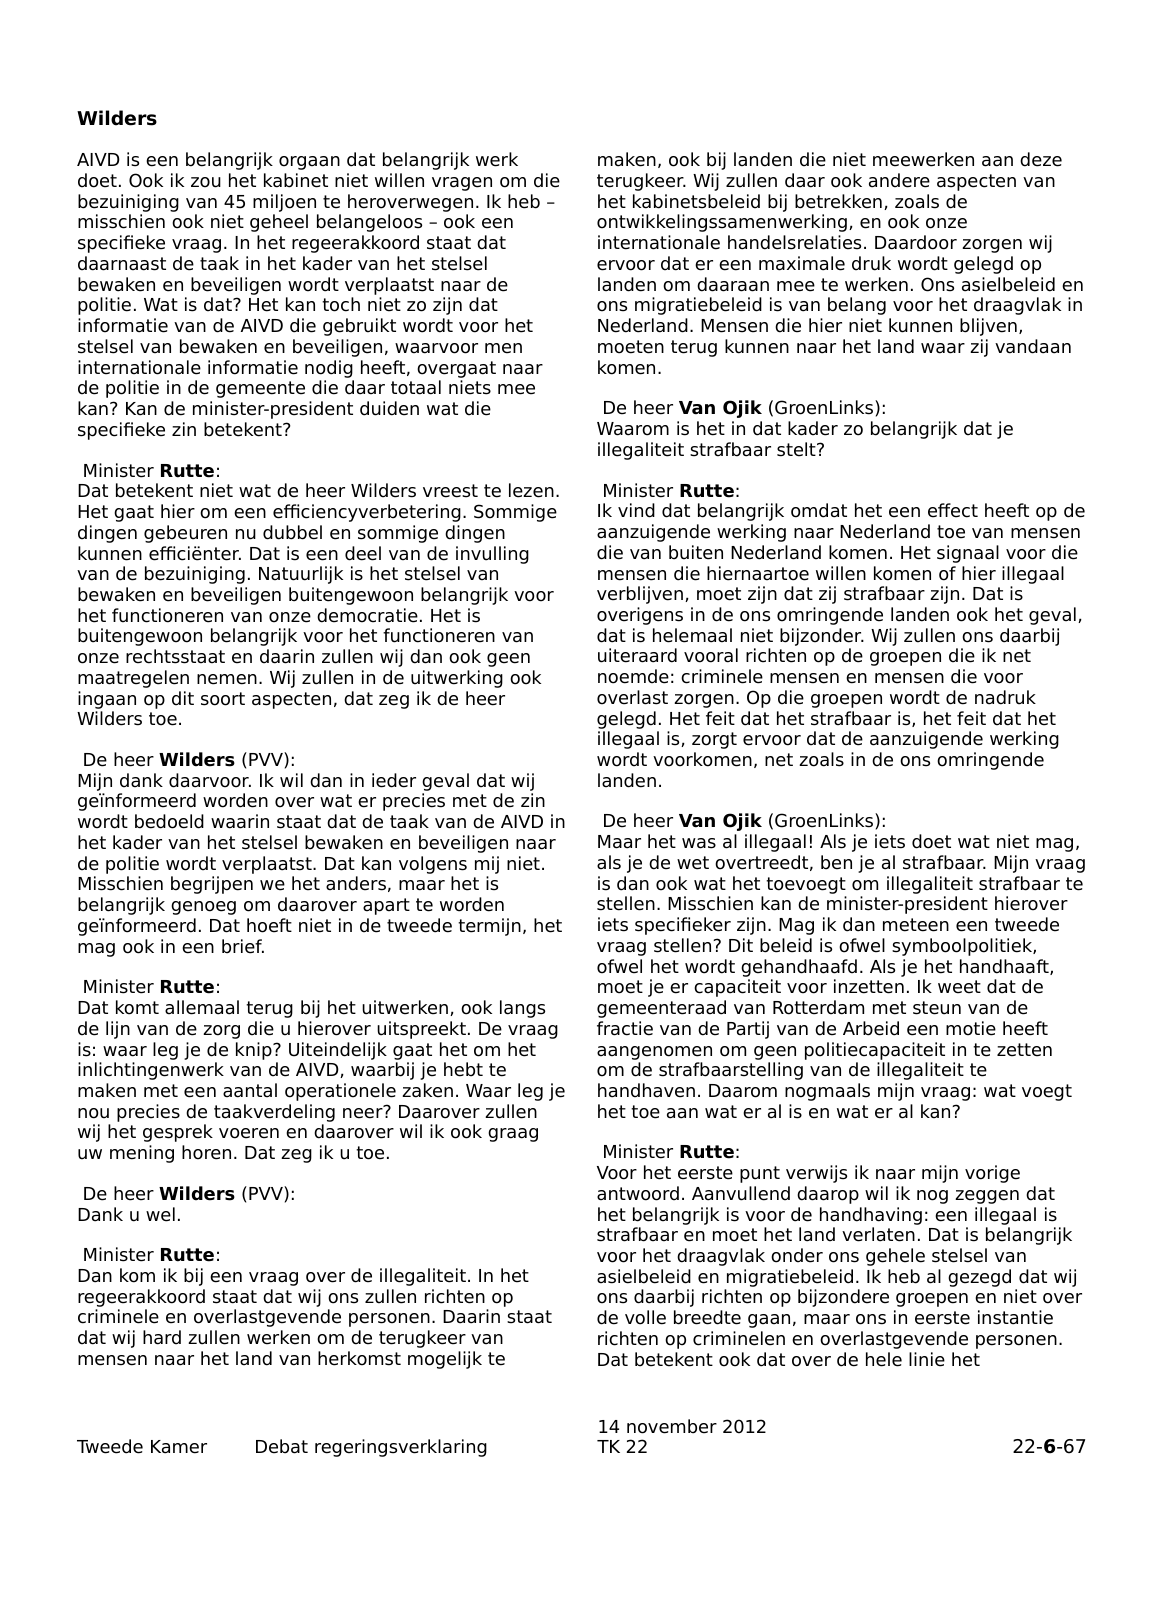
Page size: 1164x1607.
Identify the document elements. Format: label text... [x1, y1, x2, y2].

text Dank u wel. [77, 1204, 567, 1225]
text De heer Van Ojik (GroenLinks): [596, 811, 1087, 832]
text Dat betekent niet wat de heer Wilders vreest te lezen. Het gaat hier om een efficiencyverbetering. Sommige dingen gebeuren nu dubbel en sommige dingen kunnen efficiënter. Dat is een deel van de invulling van de bezuiniging. Natuurlijk is het stelsel van bewaken en beveiligen buitengewoon belangrijk voor het functioneren van onze democratie. Het is buitengewoon belangrijk voor het functioneren van onze rechtsstaat en daarin zullen wij dan ook geen maatregelen nemen. Wij zullen in de uitwerking ook ingaan op dit soort aspecten, dat zeg ik de heer Wilders toe. [77, 481, 567, 730]
text Waarom is het in dat kader zo belangrijk dat je illegaliteit strafbaar stelt? [596, 419, 1087, 460]
text Maar het was al illegaal! Als je iets doet wat niet mag, als je de wet overtreedt, ben je al strafbaar. Mijn vraag is dan ook wat het toevoegt om illegaliteit strafbaar te stellen. Misschien kan de minister-president hierover iets specifieker zijn. Mag ik dan meteen een tweede vraag stellen? Dit beleid is ofwel symboolpolitiek, ofwel het wordt gehandhaafd. Als je het handhaaft, moet je er capaciteit voor inzetten. Ik weet dat de gemeenteraad van Rotterdam met steun van de fractie van de Partij van de Arbeid een motie heeft aangenomen om geen politiecapaciteit in te zetten om de strafbaarstelling van de illegaliteit te handhaven. Daarom nogmaals mijn vraag: wat voegt het toe aan wat er al is en wat er al kan? [596, 832, 1087, 1122]
text Dan kom ik bij een vraag over de illegaliteit. In het regeerakkoord staat dat wij ons zullen richten op criminele en overlastgevende personen. Daarin staat dat wij hard zullen werken om de terugkeer van mensen naar het land van herkomst mogelijk te [77, 1266, 567, 1369]
text maken, ook bij landen die niet meewerken aan deze terugkeer. Wij zullen daar ook andere aspecten van het kabinetsbeleid bij betrekken, zoals de ontwikkelingssamenwerking, en ook onze internationale handelsrelaties. Daardoor zorgen wij ervoor dat er een maximale druk wordt gelegd op landen om daaraan mee te werken. Ons asielbeleid en ons migratiebeleid is van belang voor het draagvlak in Nederland. Mensen die hier niet kunnen blijven, moeten terug kunnen naar het land waar zij vandaan komen. [596, 150, 1087, 378]
text Minister Rutte: [77, 460, 567, 481]
text Minister Rutte: [77, 1245, 567, 1266]
text De heer Van Ojik (GroenLinks): [596, 398, 1087, 419]
text Ik vind dat belangrijk omdat het een effect heeft op de aanzuigende werking naar Nederland toe van mensen die van buiten Nederland komen. Het signaal voor die mensen die hiernaartoe willen komen of hier illegaal verblijven, moet zijn dat zij strafbaar zijn. Dat is overigens in de ons omringende landen ook het geval, dat is helemaal niet bijzonder. Wij zullen ons daarbij uiteraard vooral richten op de groepen die ik net noemde: criminele mensen en mensen die voor overlast zorgen. Op die groepen wordt de nadruk gelegd. Het feit dat het strafbaar is, het feit dat het illegaal is, zorgt ervoor dat de aanzuigende werking wordt voorkomen, net zoals in de ons omringende landen. [596, 501, 1087, 791]
text Minister Rutte: [596, 1142, 1087, 1163]
text Mijn dank daarvoor. Ik wil dan in ieder geval dat wij geïnformeerd worden over wat er precies met de zin wordt bedoeld waarin staat dat de taak van de AIVD in het kader van het stelsel bewaken en beveiligen naar de politie wordt verplaatst. Dat kan volgens mij niet. Misschien begrijpen we het anders, maar het is belangrijk genoeg om daarover apart te worden geïnformeerd. Dat hoeft niet in de tweede termijn, het mag ook in een brief. [77, 771, 567, 957]
text De heer Wilders (PVV): [77, 750, 567, 771]
text Dat komt allemaal terug bij het uitwerken, ook langs de lijn van de zorg die u hierover uitspreekt. De vraag is: waar leg je de knip? Uiteindelijk gaat het om het inlichtingenwerk van de AIVD, waarbij je hebt te maken met een aantal operationele zaken. Waar leg je nou precies de taakverdeling neer? Daarover zullen wij het gesprek voeren en daarover wil ik ook graag uw mening horen. Dat zeg ik u toe. [77, 998, 567, 1164]
text Voor het eerste punt verwijs ik naar mijn vorige antwoord. Aanvullend daarop wil ik nog zeggen dat het belangrijk is voor de handhaving: een illegaal is strafbaar en moet het land verlaten. Dat is belangrijk voor het draagvlak onder ons gehele stelsel van asielbeleid en migratiebeleid. Ik heb al gezegd dat wij ons daarbij richten op bijzondere groepen en niet over de volle breedte gaan, maar ons in eerste instantie richten op criminelen en overlastgevende personen. Dat betekent ook dat over de hele linie het [596, 1163, 1087, 1370]
text Minister Rutte: [596, 480, 1087, 501]
text De heer Wilders (PVV): [77, 1184, 567, 1204]
text Minister Rutte: [77, 977, 567, 998]
text AIVD is een belangrijk orgaan dat belangrijk werk doet. Ook ik zou het kabinet niet willen vragen om die bezuiniging van 45 miljoen te heroverwegen. Ik heb – misschien ook niet geheel belangeloos – ook een specifieke vraag. In het regeerakkoord staat dat daarnaast de taak in het kader van het stelsel bewaken en beveiligen wordt verplaatst naar de politie. Wat is dat? Het kan toch niet zo zijn dat informatie van de AIVD die gebruikt wordt voor het stelsel van bewaken en beveiligen, waarvoor men internationale informatie nodig heeft, overgaat naar de politie in de gemeente die daar totaal niets mee kan? Kan de minister-president duiden wat die specifieke zin betekent? [77, 150, 567, 440]
